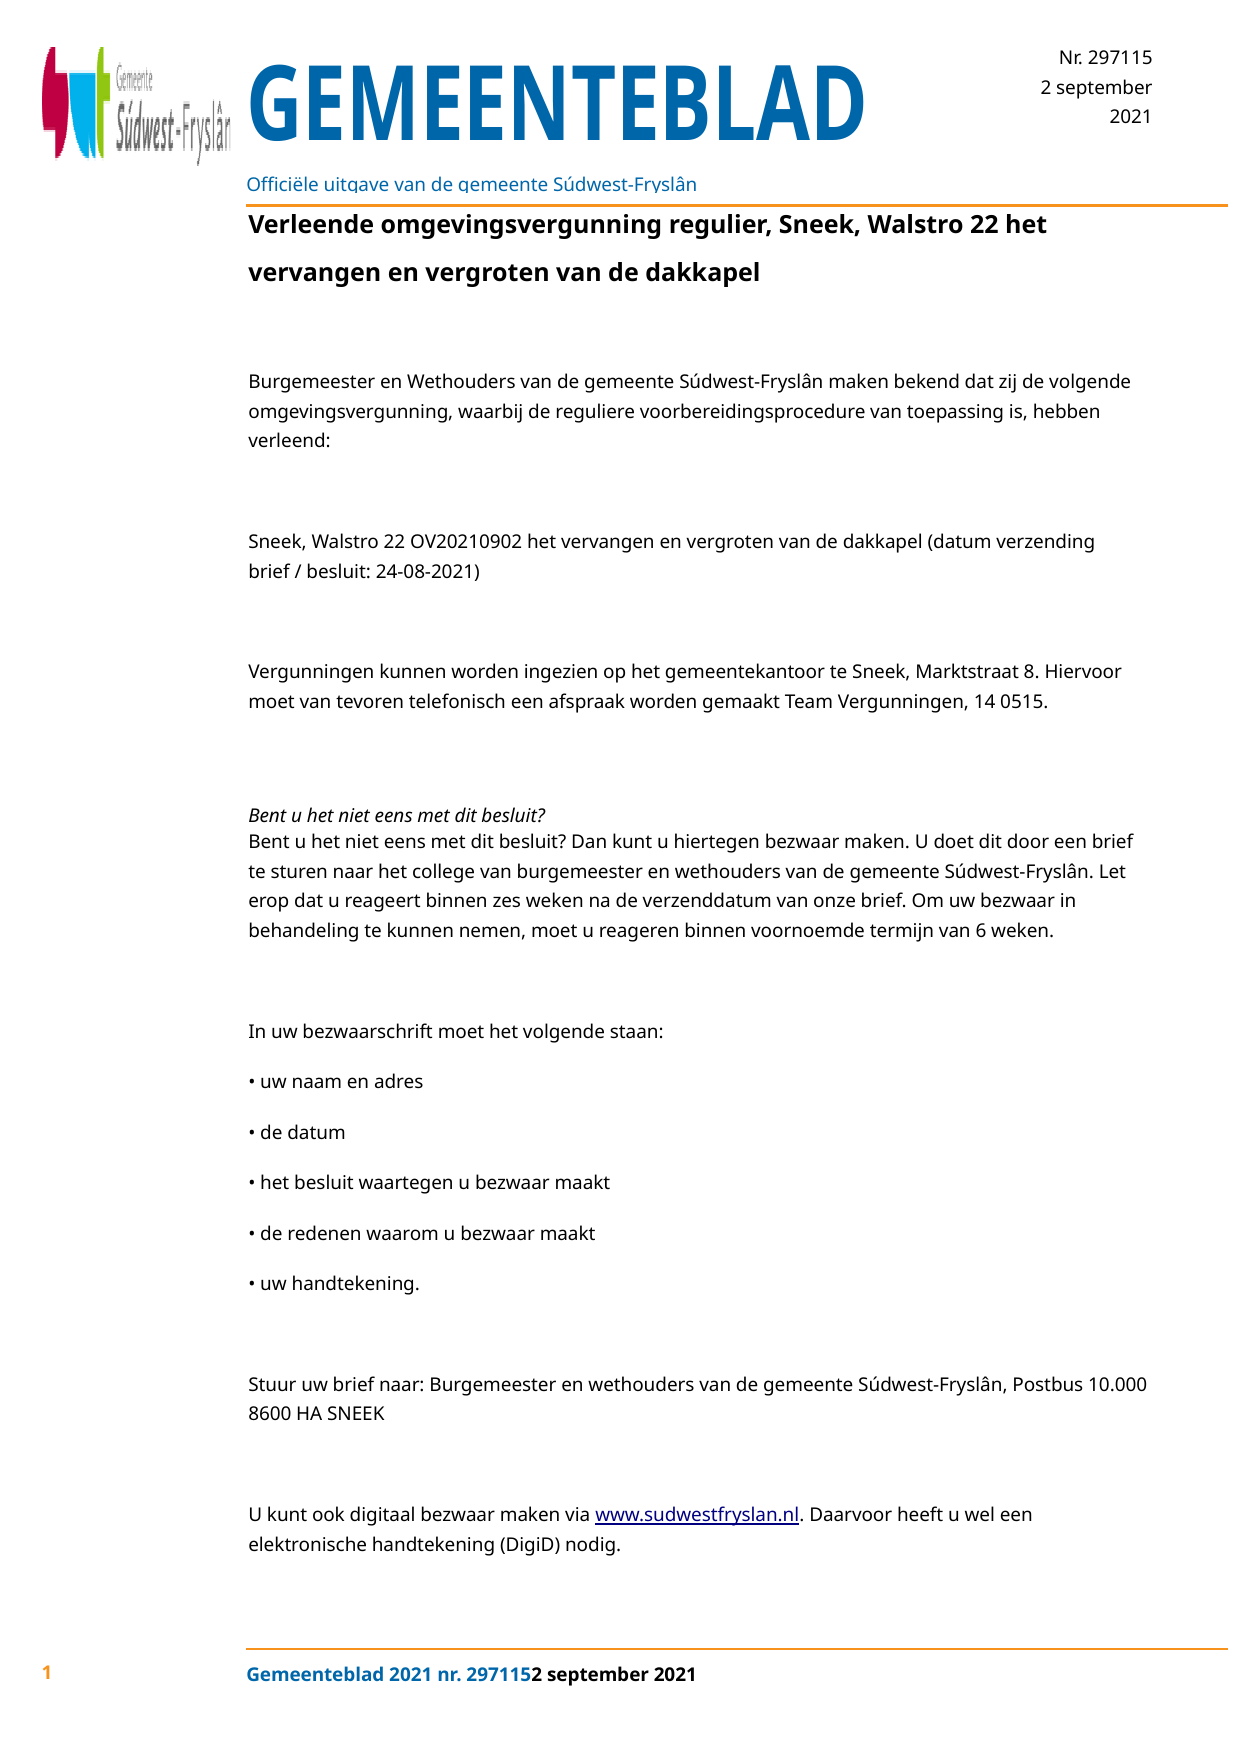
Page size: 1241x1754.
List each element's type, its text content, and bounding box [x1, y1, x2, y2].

text • uw handtekening. [248, 1270, 1152, 1296]
text Sneek, Walstro 22 OV20210902 het vervangen en vergroten van de dakkapel (datum verzending brief / besluit: 24-08-2021) [248, 528, 1152, 584]
text • de datum [248, 1119, 1152, 1144]
picture [41, 47, 231, 172]
text In uw bezwaarschrift moet het volgende staan: [248, 1018, 1152, 1044]
text Stuur uw brief naar: Burgemeester en wethouders van de gemeente Súdwest-Fryslân, Postbus 10.000 8600 HA SNEEK [248, 1371, 1152, 1426]
text Bent u het niet eens met dit besluit? Dan kunt u hiertegen bezwaar maken. U doet dit door een brief te sturen naar het college van burgemeester en wethouders van de gemeente Súdwest-Fryslân. Let erop dat u reageert binnen zes weken na de verzenddatum van onze brief. Om uw bezwaar in behandeling te kunnen nemen, moet u reageren binnen voornoemde termijn van 6 weken. [248, 828, 1152, 943]
text Verleende omgevingsvergunning regulier, Sneek, Walstro 22 het vervangen en vergroten van de dakkapel [248, 207, 1152, 288]
text Bent u het niet eens met dit besluit? [248, 803, 1152, 828]
text • uw naam en adres [248, 1068, 1152, 1094]
text U kunt ook digitaal bezwaar maken via www.sudwestfryslan.nl. Daarvoor heeft u wel een elektronische handtekening (DigiD) nodig. [248, 1501, 1152, 1557]
text Burgemeester en Wethouders van de gemeente Súdwest-Fryslân maken bekend dat zij de volgende omgevingsvergunning, waarbij de reguliere voorbereidingsprocedure van toepassing is, hebben verleend: [248, 368, 1152, 453]
text • de redenen waarom u bezwaar maakt [248, 1220, 1152, 1245]
text • het besluit waartegen u bezwaar maakt [248, 1169, 1152, 1195]
text Vergunningen kunnen worden ingezien op het gemeentekantoor te Sneek, Marktstraat 8. Hiervoor moet van tevoren telefonisch een afspraak worden gemaakt Team Vergunningen, 14 0515. [248, 659, 1152, 714]
